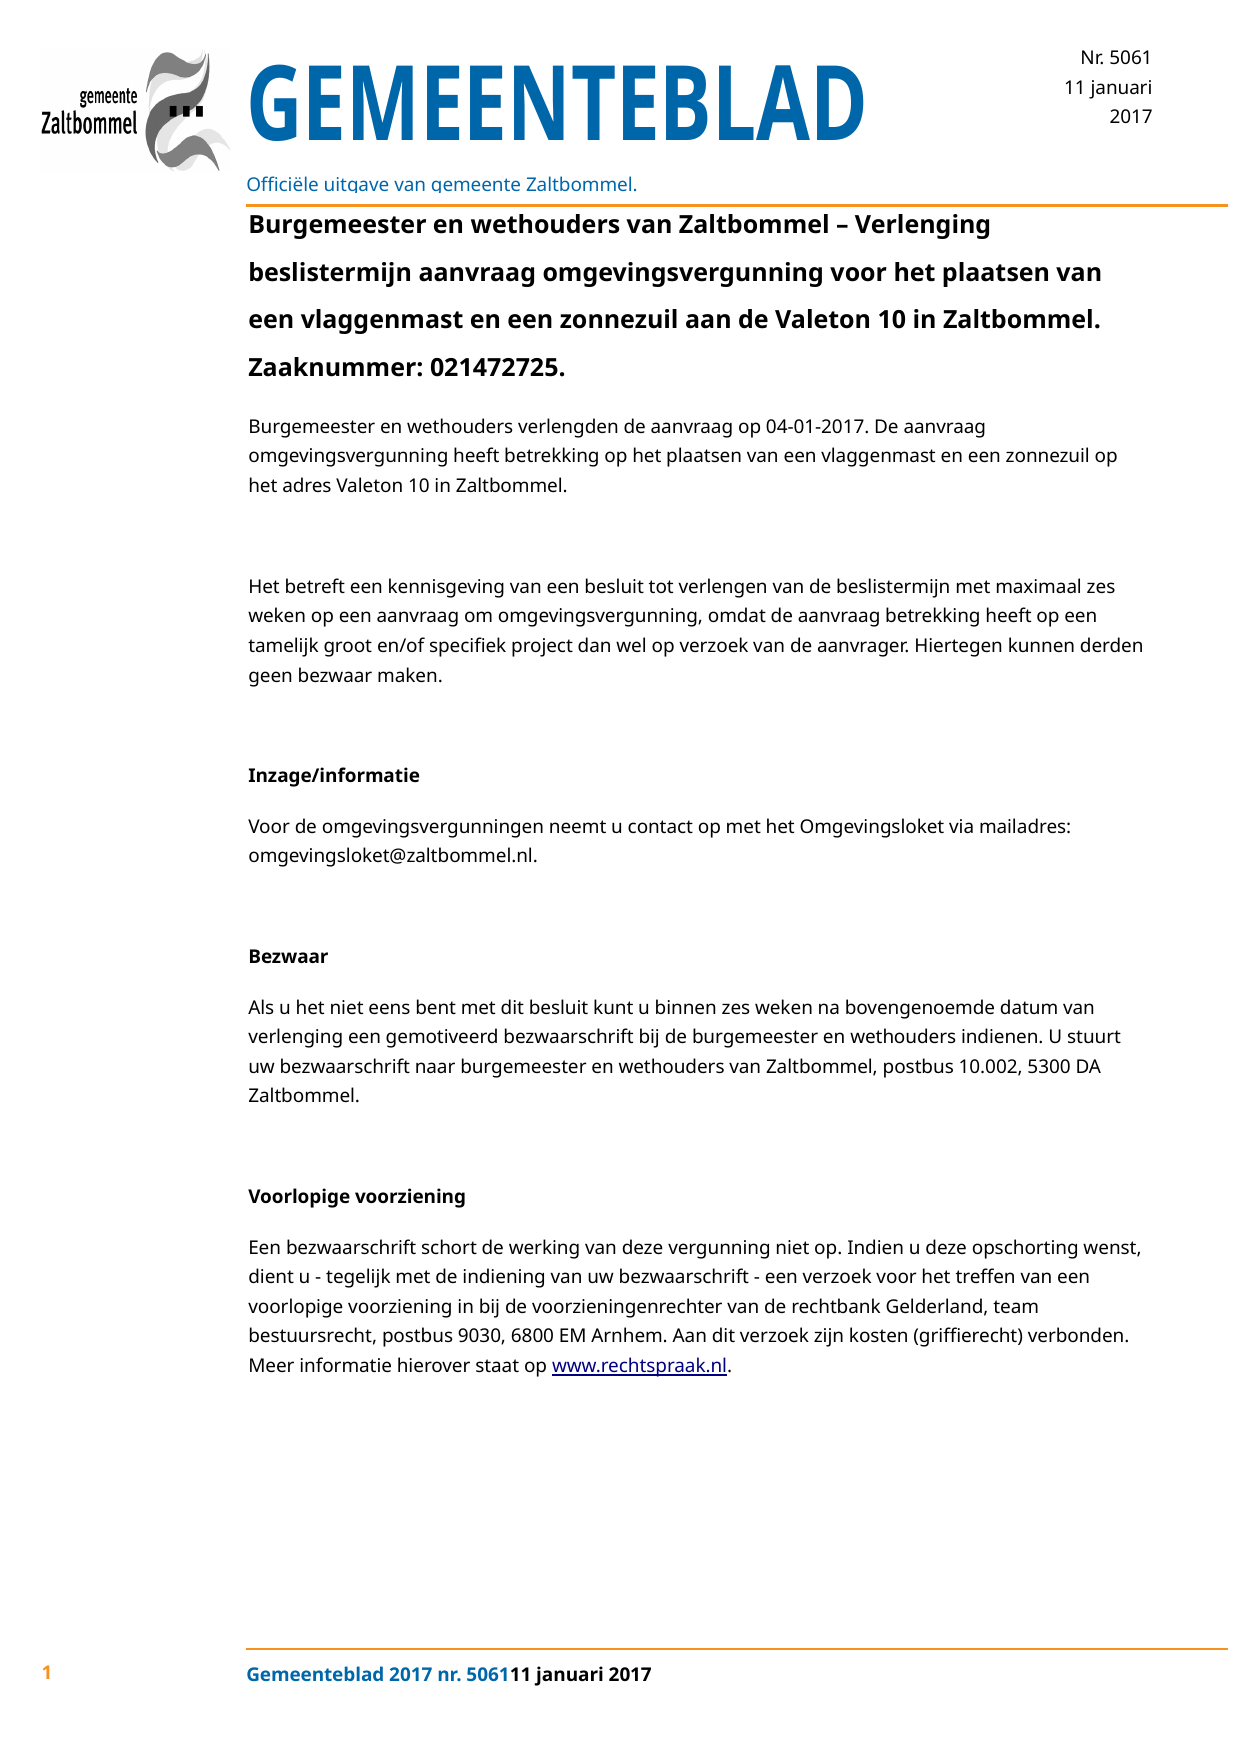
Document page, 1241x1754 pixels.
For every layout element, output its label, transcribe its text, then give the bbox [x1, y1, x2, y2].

text Inzage/informatie [248, 763, 1152, 788]
text Burgemeester en wethouders verlengden de aanvraag op 04-01-2017. De aanvraag omgevingsvergunning heeft betrekking op het plaatsen van een vlaggenmast en een zonnezuil op het adres Valeton 10 in Zaltbommel. [248, 413, 1152, 498]
text Het betreft een kennisgeving van een besluit tot verlengen van de beslistermijn met maximaal zes weken op een aanvraag om omgevingsvergunning, omdat de aanvraag betrekking heeft op een tamelijk groot en/of specifiek project dan wel op verzoek van de aanvrager. Hiertegen kunnen derden geen bezwaar maken. [248, 573, 1152, 688]
text Als u het niet eens bent met dit besluit kunt u binnen zes weken na bovengenoemde datum van verlenging een gemotiveerd bezwaarschrift bij de burgemeester en wethouders indienen. U stuurt uw bezwaarschrift naar burgemeester en wethouders van Zaltbommel, postbus 10.002, 5300 DA Zaltbommel. [248, 994, 1152, 1108]
text Voor de omgevingsvergunningen neemt u contact op met het Omgevingsloket via mailadres: omgevingsloket@zaltbommel.nl. [248, 813, 1152, 868]
text Een bezwaarschrift schort de werking van deze vergunning niet op. Indien u deze opschorting wenst, dient u - tegelijk met de indiening van uw bezwaarschrift - een verzoek voor het treffen van een voorlopige voorziening in bij de voorzieningenrechter van de rechtbank Gelderland, team bestuursrecht, postbus 9030, 6800 EM Arnhem. Aan dit verzoek zijn kosten (griffierecht) verbonden. Meer informatie hierover staat op www.rechtspraak.nl. [248, 1234, 1152, 1378]
text Burgemeester en wethouders van Zaltbommel – Verlenging beslistermijn aanvraag omgevingsvergunning voor het plaatsen van een vlaggenmast en een zonnezuil aan de Valeton 10 in Zaltbommel. Zaaknummer: 021472725. [248, 207, 1152, 384]
text Voorlopige voorziening [248, 1183, 1152, 1209]
picture [41, 47, 231, 172]
text Bezwaar [248, 943, 1152, 969]
